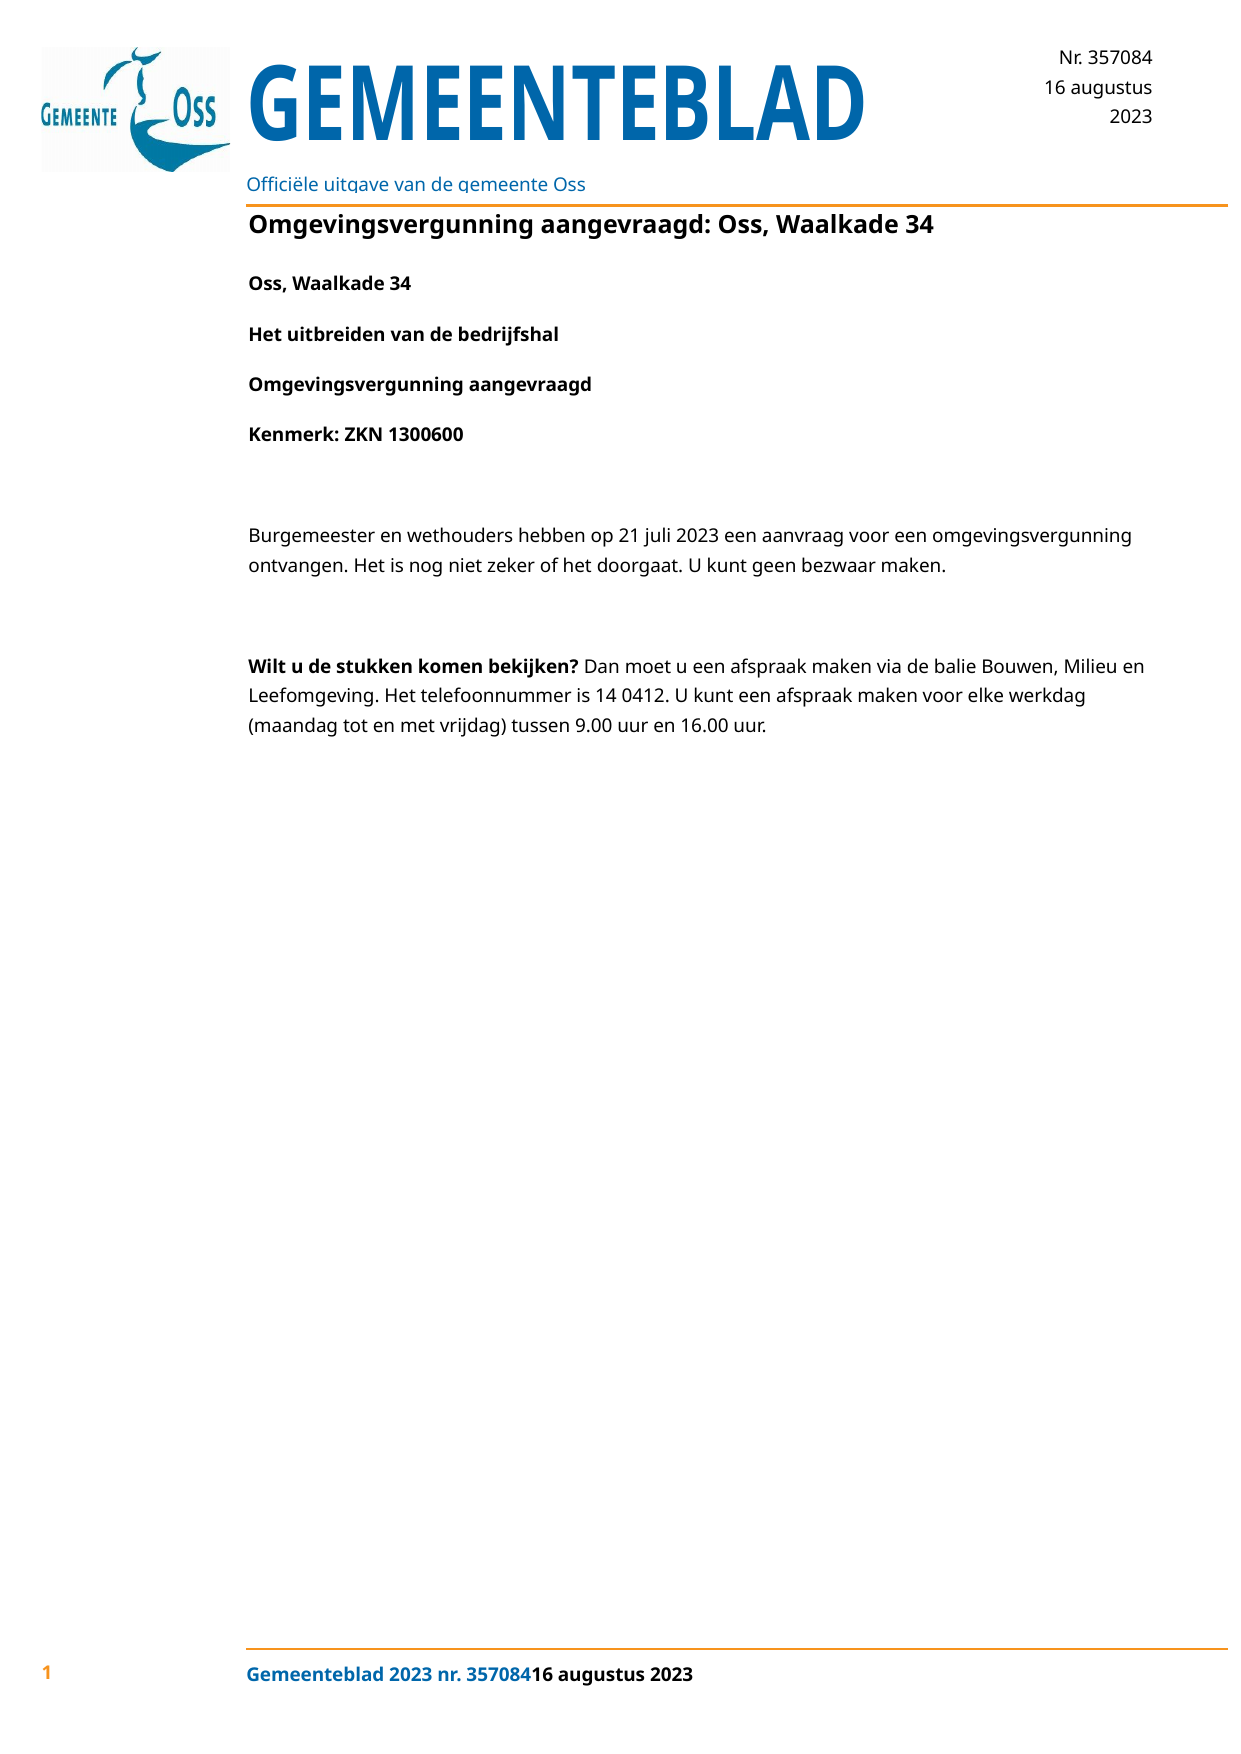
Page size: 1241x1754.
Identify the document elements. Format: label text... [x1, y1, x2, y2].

text Burgemeester en wethouders hebben op 21 juli 2023 een aanvraag voor een omgevingsvergunning ontvangen. Het is nog niet zeker of het doorgaat. U kunt geen bezwaar maken. [248, 522, 1152, 578]
text Kenmerk: ZKN 1300600 [248, 422, 1152, 447]
text Omgevingsvergunning aangevraagd: Oss, Waalkade 34 [248, 207, 1152, 241]
text Wilt u de stukken komen bekijken? Dan moet u een afspraak maken via de balie Bouwen, Milieu en Leefomgeving. Het telefoonnummer is 14 0412. U kunt een afspraak maken voor elke werkdag (maandag tot en met vrijdag) tussen 9.00 uur en 16.00 uur. [248, 653, 1152, 738]
text Omgevingsvergunning aangevraagd [248, 371, 1152, 397]
text Het uitbreiden van de bedrijfshal [248, 321, 1152, 346]
picture [41, 47, 231, 172]
text Oss, Waalkade 34 [248, 270, 1152, 296]
